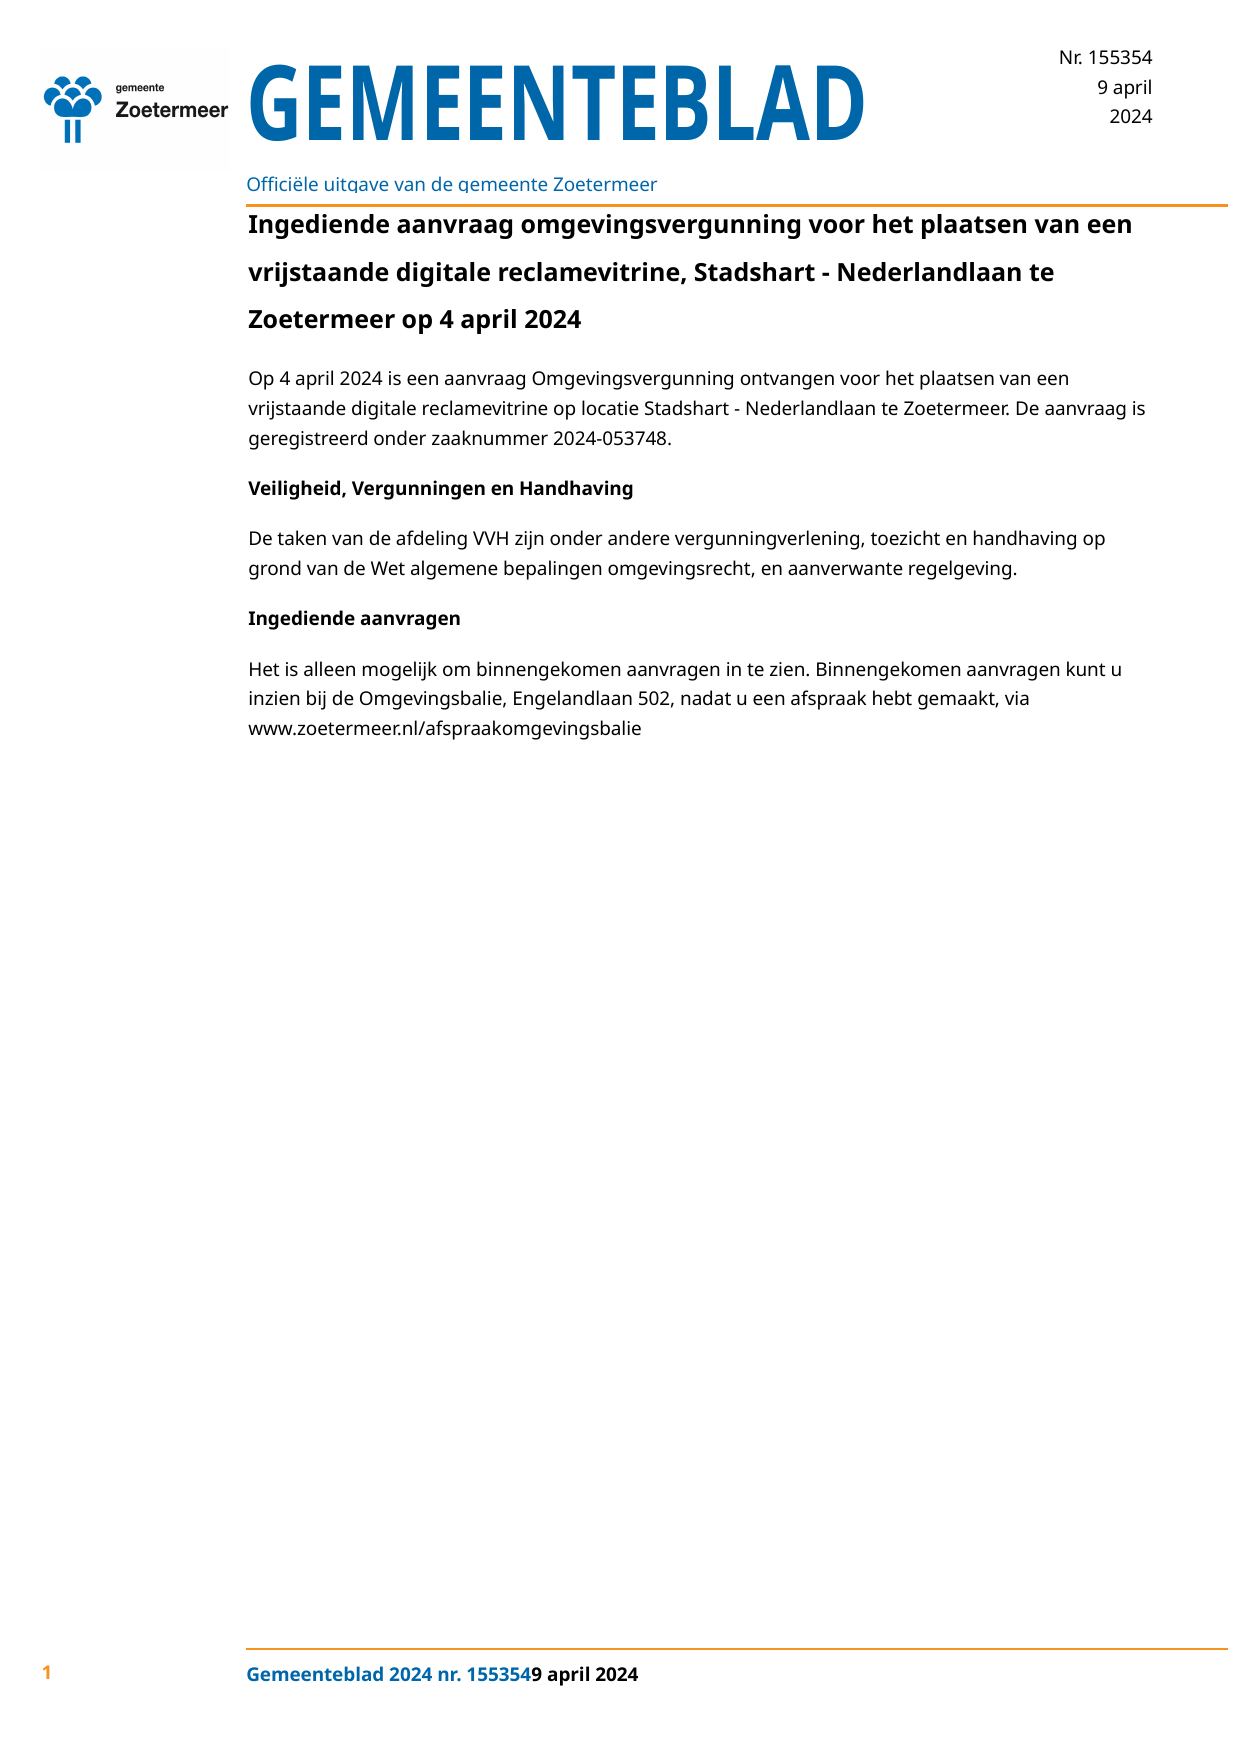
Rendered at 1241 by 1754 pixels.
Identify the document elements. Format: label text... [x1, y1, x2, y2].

text De taken van de afdeling VVH zijn onder andere vergunningverlening, toezicht en handhaving op grond van de Wet algemene bepalingen omgevingsrecht, en aanverwante regelgeving. [248, 526, 1152, 581]
text Veiligheid, Vergunningen en Handhaving [248, 475, 1152, 501]
text Ingediende aanvraag omgevingsvergunning voor het plaatsen van een vrijstaande digitale reclamevitrine, Stadshart - Nederlandlaan te Zoetermeer op 4 april 2024 [248, 207, 1152, 336]
text Het is alleen mogelijk om binnengekomen aanvragen in te zien. Binnengekomen aanvragen kunt u inzien bij de Omgevingsbalie, Engelandlaan 502, nadat u een afspraak hebt gemaakt, via www.zoetermeer.nl/afspraakomgevingsbalie [248, 656, 1152, 741]
text Ingediende aanvragen [248, 606, 1152, 631]
picture [41, 47, 231, 172]
text Op 4 april 2024 is een aanvraag Omgevingsvergunning ontvangen voor het plaatsen van een vrijstaande digitale reclamevitrine op locatie Stadshart - Nederlandlaan te Zoetermeer. De aanvraag is geregistreerd onder zaaknummer 2024-053748. [248, 366, 1152, 450]
